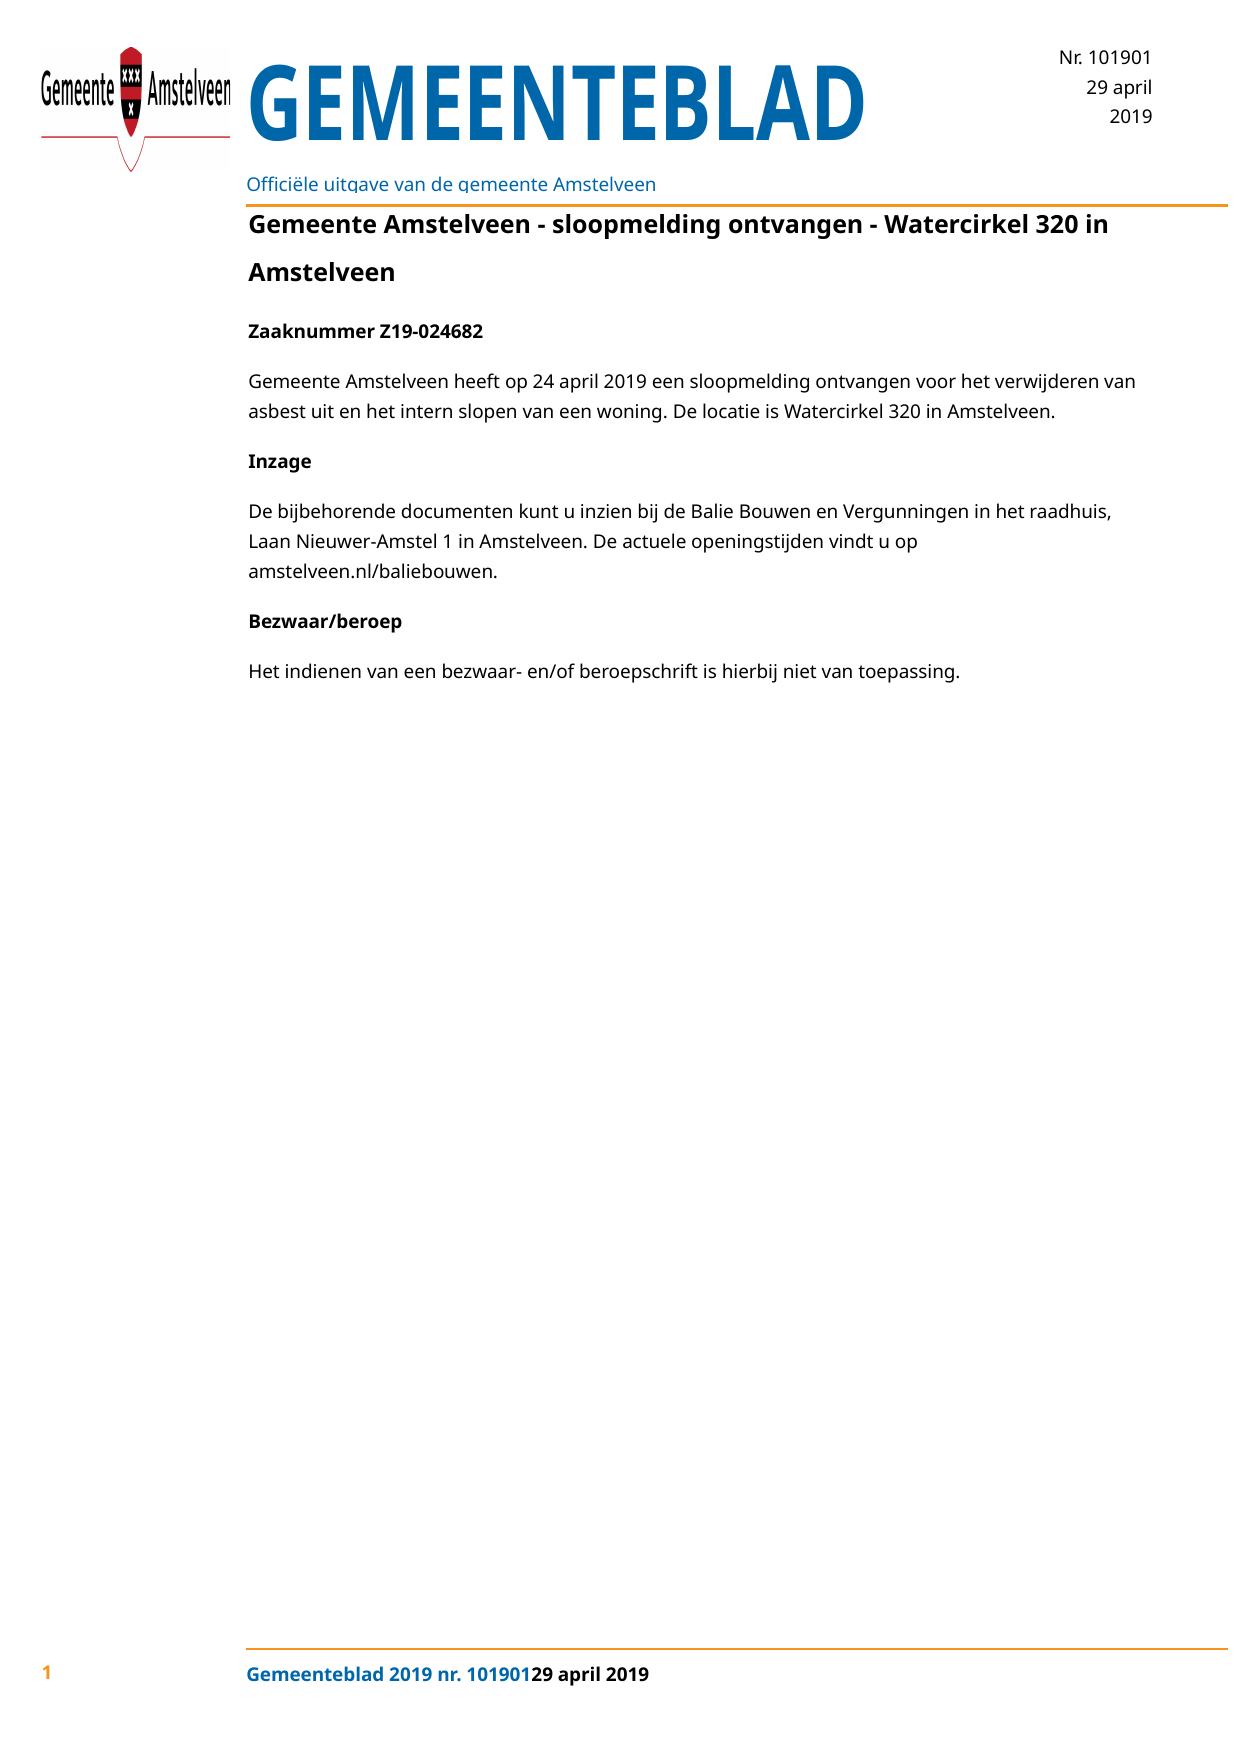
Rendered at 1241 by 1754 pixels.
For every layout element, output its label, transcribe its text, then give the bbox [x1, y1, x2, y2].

text De bijbehorende documenten kunt u inzien bij de Balie Bouwen en Vergunningen in het raadhuis, Laan Nieuwer-Amstel 1 in Amstelveen. De actuele openingstijden vindt u op amstelveen.nl/baliebouwen. [248, 499, 1152, 584]
text Bezwaar/beroep [248, 608, 1152, 634]
text Het indienen van een bezwaar- en/of beroepschrift is hierbij niet van toepassing. [248, 659, 1152, 684]
text Gemeente Amstelveen heeft op 24 april 2019 een sloopmelding ontvangen voor het verwijderen van asbest uit en het intern slopen van een woning. De locatie is Watercirkel 320 in Amstelveen. [248, 368, 1152, 424]
text Zaaknummer Z19-024682 [248, 318, 1152, 344]
text Inzage [248, 448, 1152, 474]
picture [41, 47, 231, 172]
text Gemeente Amstelveen - sloopmelding ontvangen - Watercirkel 320 in Amstelveen [248, 207, 1152, 288]
